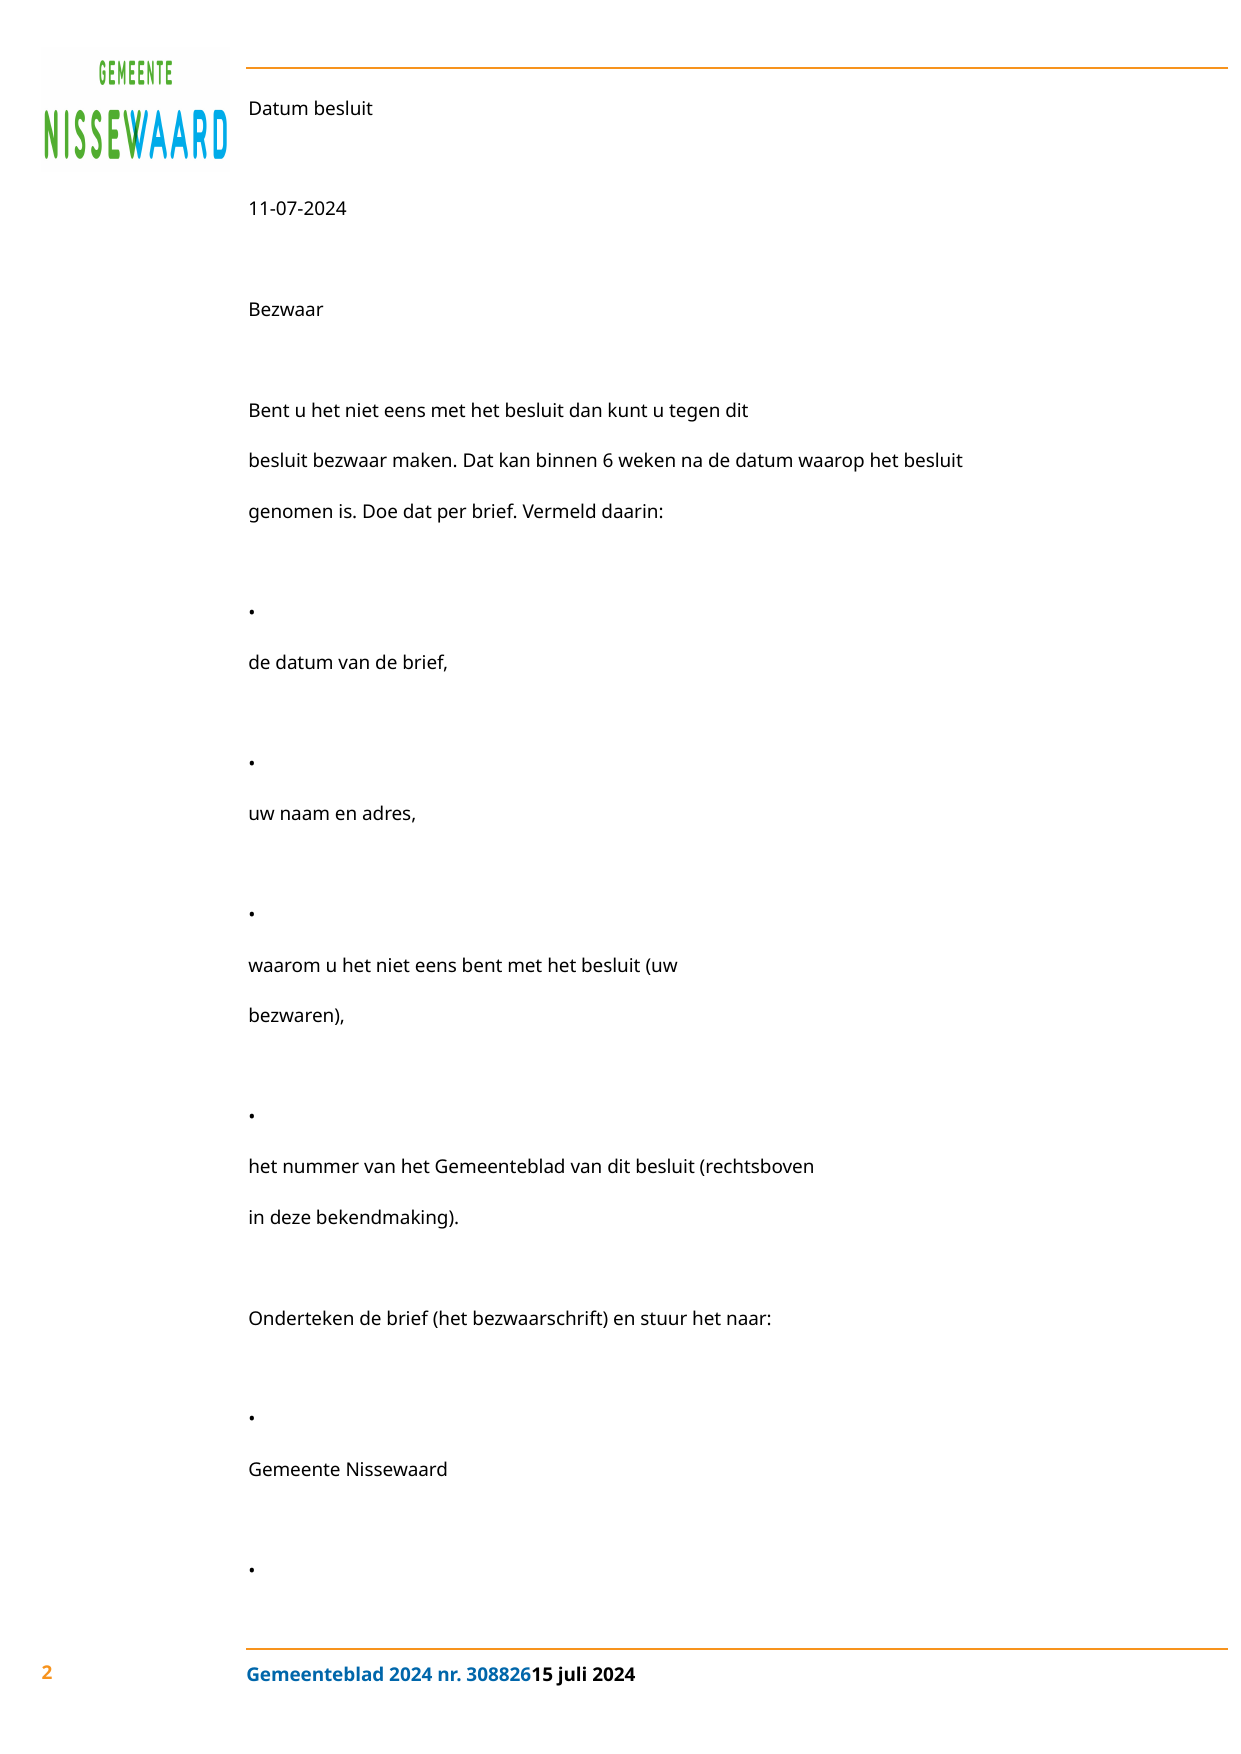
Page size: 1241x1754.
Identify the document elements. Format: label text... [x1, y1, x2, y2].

text • [248, 1557, 1152, 1583]
text • [248, 1406, 1152, 1431]
text het nummer van het Gemeenteblad van dit besluit (rechtsboven [248, 1153, 1152, 1179]
text Bezwaar [248, 296, 1152, 322]
text Gemeente Nissewaard [248, 1456, 1152, 1482]
text Onderteken de brief (het bezwaarschrift) en stuur het naar: [248, 1305, 1152, 1331]
text • [248, 1103, 1152, 1129]
text de datum van de brief, [248, 649, 1152, 675]
text • [248, 901, 1152, 927]
text 11-07-2024 [248, 196, 1152, 221]
text • [248, 599, 1152, 625]
text waarom u het niet eens bent met het besluit (uw [248, 952, 1152, 978]
text Bent u het niet eens met het besluit dan kunt u tegen dit [248, 397, 1152, 423]
text Datum besluit [248, 95, 1152, 121]
picture [41, 47, 231, 172]
text • [248, 750, 1152, 776]
text uw naam en adres, [248, 801, 1152, 826]
text bezwaren), [248, 1002, 1152, 1028]
text in deze bekendmaking). [248, 1204, 1152, 1230]
text besluit bezwaar maken. Dat kan binnen 6 weken na de datum waarop het besluit [248, 448, 1152, 473]
text genomen is. Doe dat per brief. Vermeld daarin: [248, 498, 1152, 524]
